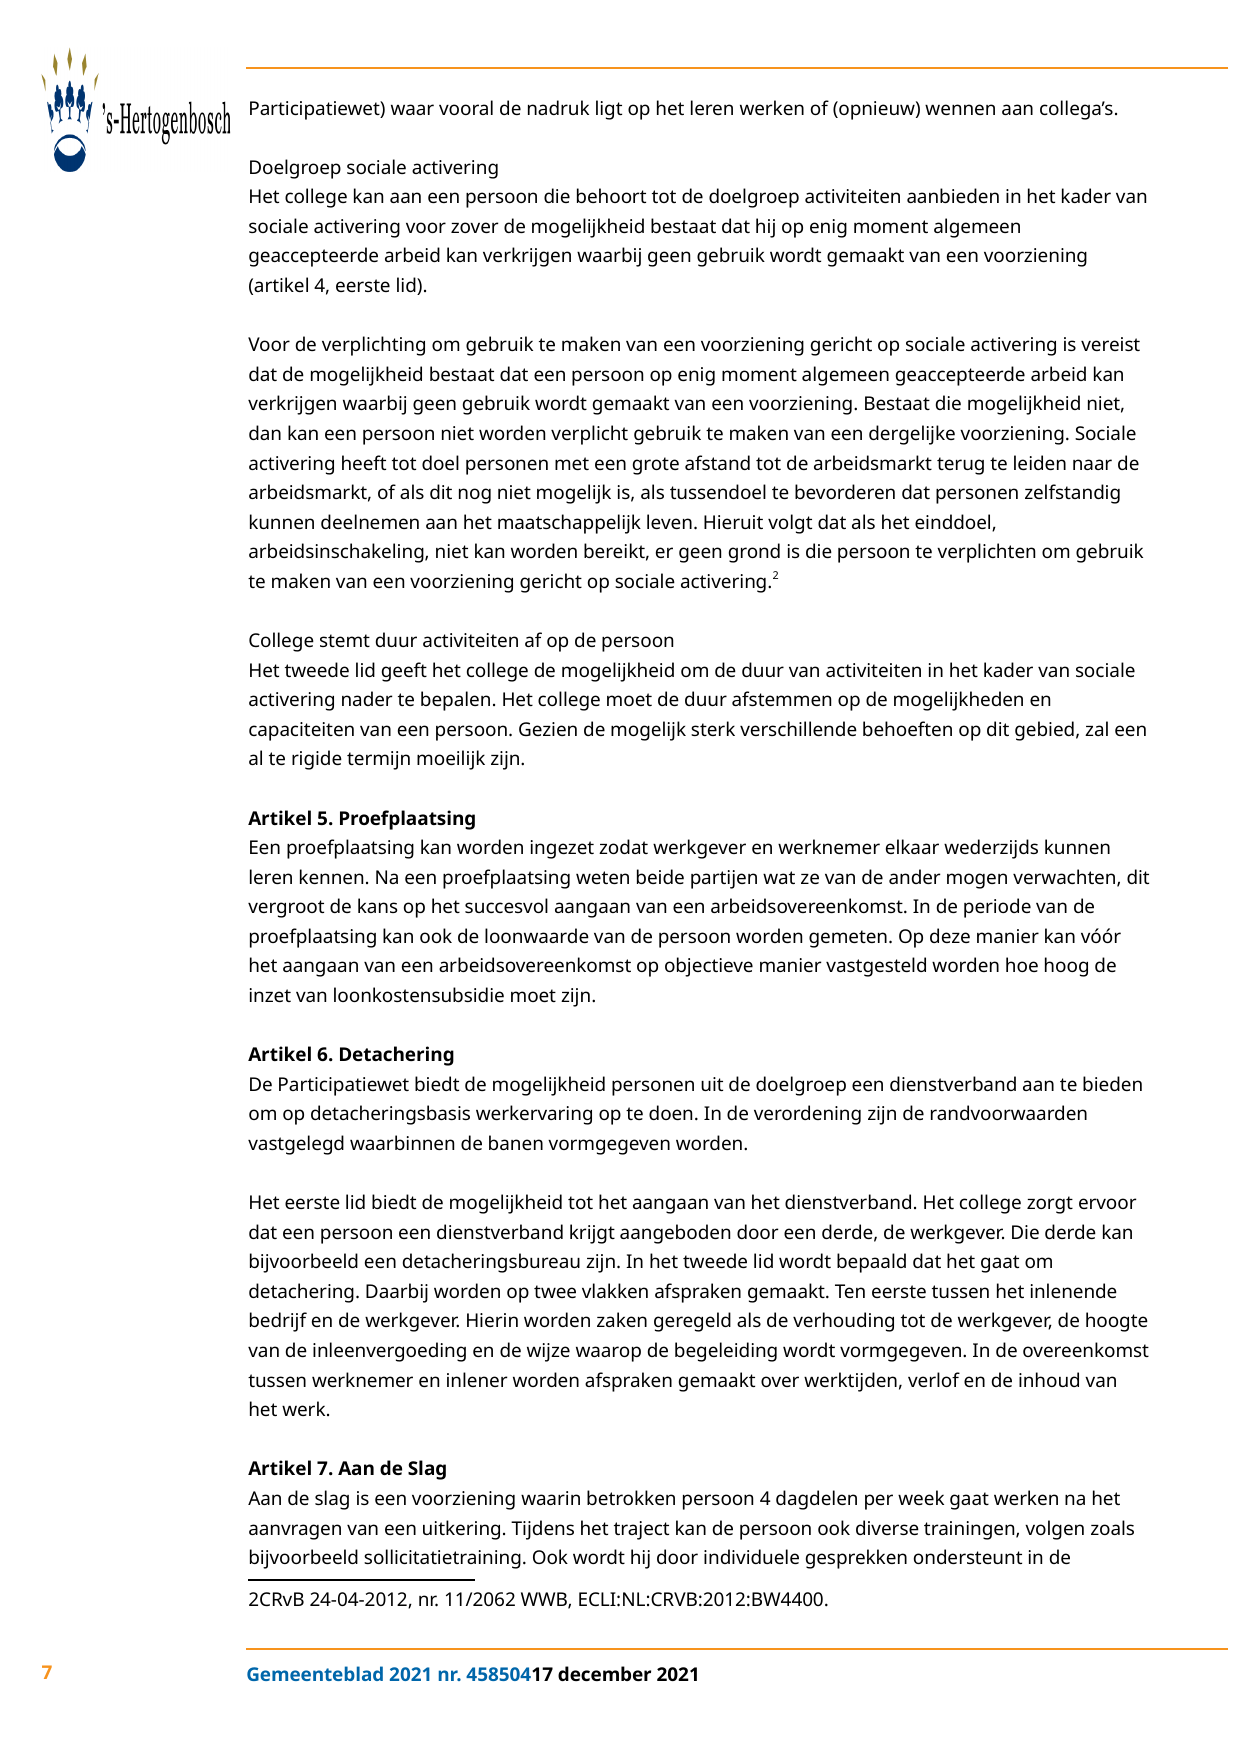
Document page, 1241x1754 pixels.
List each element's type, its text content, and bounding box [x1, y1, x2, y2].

text Participatiewet) waar vooral de nadruk ligt op het leren werken of (opnieuw) wennen aan collega’s. [248, 95, 1152, 121]
text CRvB 24-04-2012, nr. 11/2062 WWB, ECLI:NL:CRVB:2012:BW4400. [248, 1586, 1152, 1612]
picture [41, 47, 231, 172]
text Het college kan aan een persoon die behoort tot de doelgroep activiteiten aanbieden in het kader van sociale activering voor zover de mogelijkheid bestaat dat hij op enig moment algemeen geaccepteerde arbeid kan verkrijgen waarbij geen gebruik wordt gemaakt van een voorziening (artikel 4, eerste lid). [248, 183, 1152, 298]
text College stemt duur activiteiten af op de persoon [248, 627, 1152, 653]
text Doelgroep sociale activering [248, 154, 1152, 180]
text Artikel 7. Aan de Slag [248, 1456, 1152, 1481]
text Aan de slag is een voorziening waarin betrokken persoon 4 dagdelen per week gaat werken na het aanvragen van een uitkering. Tijdens het traject kan de persoon ook diverse trainingen, volgen zoals bijvoorbeeld sollicitatietraining. Ook wordt hij door individuele gesprekken ondersteunt in de [248, 1485, 1152, 1570]
text Het tweede lid geeft het college de mogelijkheid om de duur van activiteiten in het kader van sociale activering nader te bepalen. Het college moet de duur afstemmen op de mogelijkheden en capaciteiten van een persoon. Gezien de mogelijk sterk verschillende behoeften op dit gebied, zal een al te rigide termijn moeilijk zijn. [248, 657, 1152, 771]
text Een proefplaatsing kan worden ingezet zodat werkgever en werknemer elkaar wederzijds kunnen leren kennen. Na een proefplaatsing weten beide partijen wat ze van de ander mogen verwachten, dit vergroot de kans op het succesvol aangaan van een arbeidsovereenkomst. In de periode van de proefplaatsing kan ook de loonwaarde van de persoon worden gemeten. Op deze manier kan vóór het aangaan van een arbeidsovereenkomst op objectieve manier vastgesteld worden hoe hoog de inzet van loonkostensubsidie moet zijn. [248, 834, 1152, 1008]
text De Participatiewet biedt de mogelijkheid personen uit de doelgroep een dienstverband aan te bieden om op detacheringsbasis werkervaring op te doen. In de verordening zijn de randvoorwaarden vastgelegd waarbinnen de banen vormgegeven worden. [248, 1071, 1152, 1156]
text Voor de verplichting om gebruik te maken van een voorziening gericht op sociale activering is vereist dat de mogelijkheid bestaat dat een persoon op enig moment algemeen geaccepteerde arbeid kan verkrijgen waarbij geen gebruik wordt gemaakt van een voorziening. Bestaat die mogelijkheid niet, dan kan een persoon niet worden verplicht gebruik te maken van een dergelijke voorziening. Sociale activering heeft tot doel personen met een grote afstand tot de arbeidsmarkt terug te leiden naar de arbeidsmarkt, of als dit nog niet mogelijk is, als tussendoel te bevorderen dat personen zelfstandig kunnen deelnemen aan het maatschappelijk leven. Hieruit volgt dat als het einddoel, arbeidsinschakeling, niet kan worden bereikt, er geen grond is die persoon te verplichten om gebruik te maken van een voorziening gericht op sociale activering. [248, 331, 1152, 594]
text Artikel 6. Detachering [248, 1041, 1152, 1067]
text Artikel 5. Proefplaatsing [248, 805, 1152, 831]
text Het eerste lid biedt de mogelijkheid tot het aangaan van het dienstverband. Het college zorgt ervoor dat een persoon een dienstverband krijgt aangeboden door een derde, de werkgever. Die derde kan bijvoorbeeld een detacheringsbureau zijn. In het tweede lid wordt bepaald dat het gaat om detachering. Daarbij worden op twee vlakken afspraken gemaakt. Ten eerste tussen het inlenende bedrijf en de werkgever. Hierin worden zaken geregeld als de verhouding tot de werkgever, de hoogte van de inleenvergoeding en de wijze waarop de begeleiding wordt vormgegeven. In de overeenkomst tussen werknemer en inlener worden afspraken gemaakt over werktijden, verlof en de inhoud van het werk. [248, 1189, 1152, 1422]
